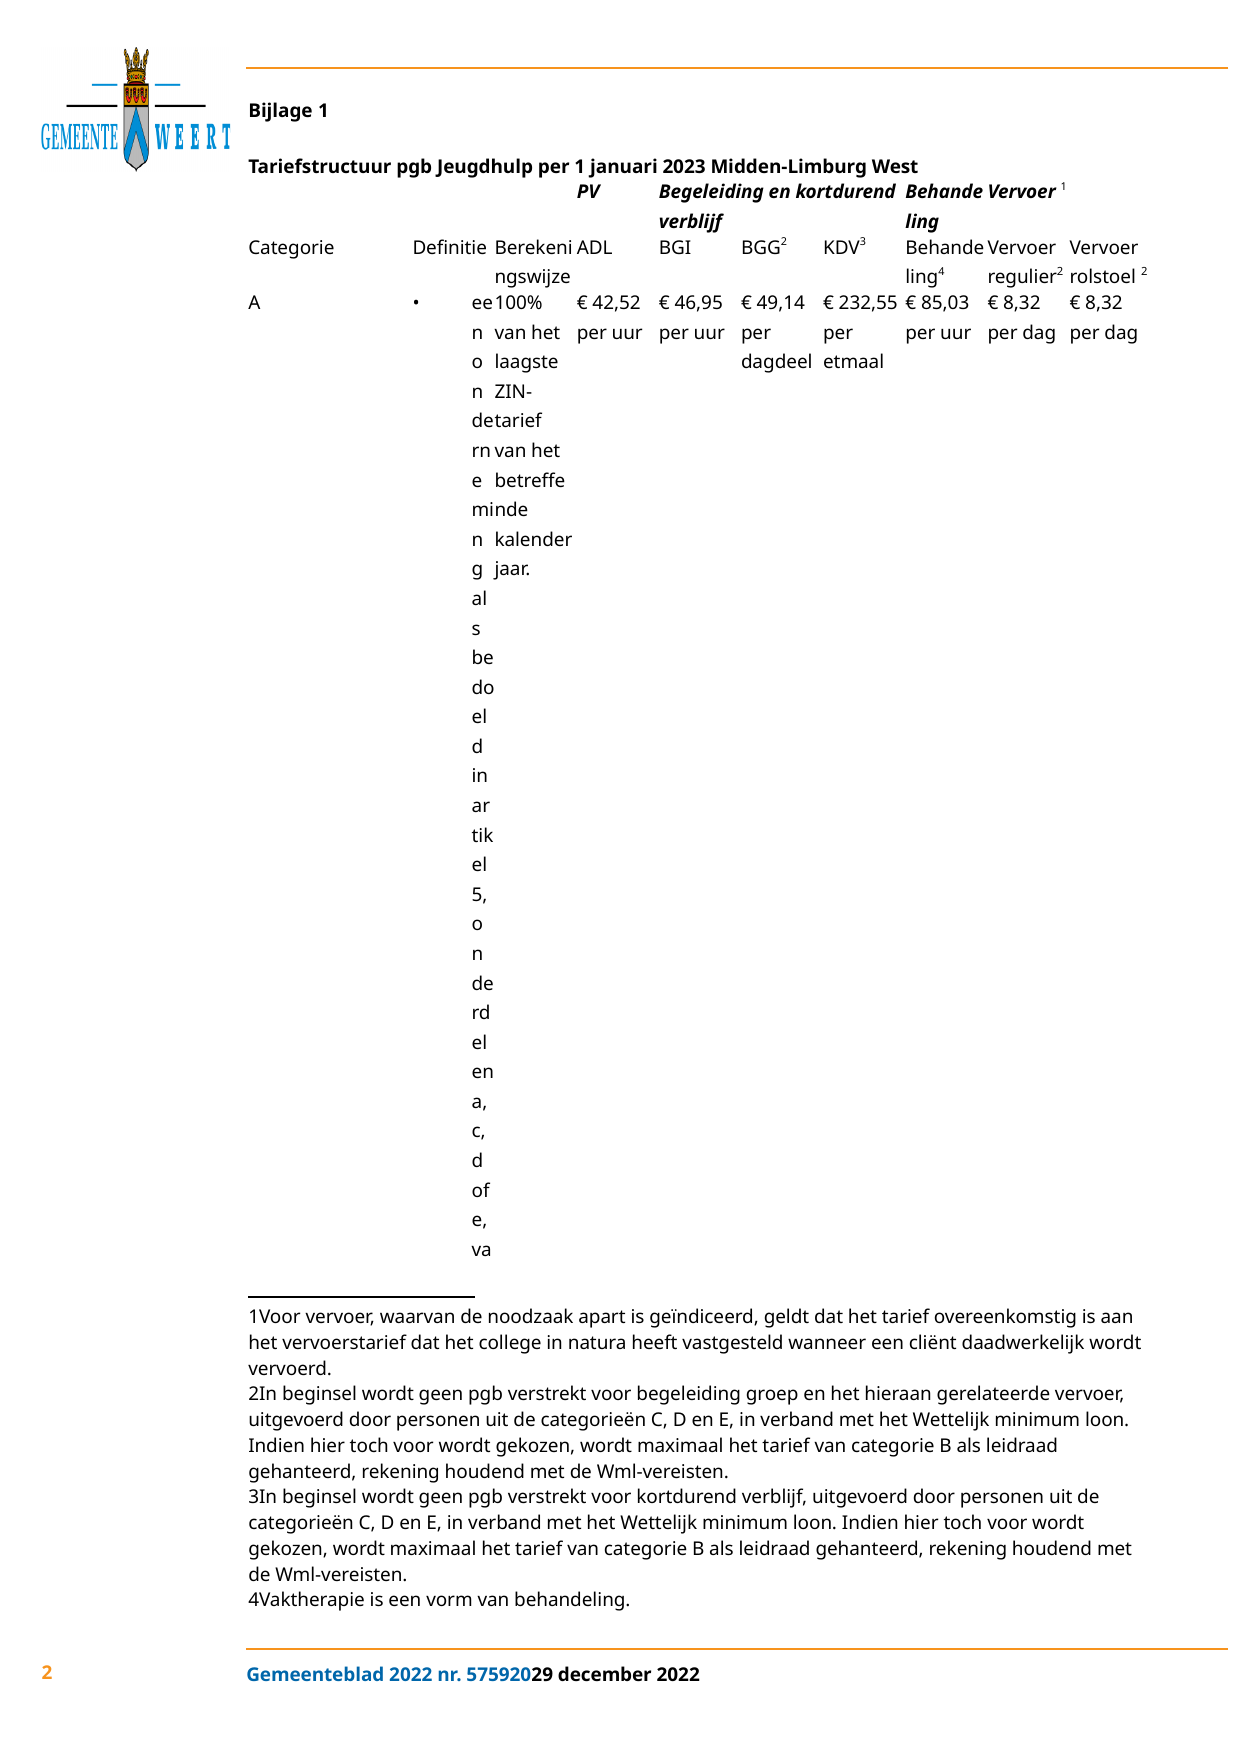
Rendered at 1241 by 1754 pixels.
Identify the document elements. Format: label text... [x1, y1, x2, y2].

table_cell € 42,52 per uur [577, 289, 659, 1262]
table_cell een onderneming als bedoeld in artikel 5, onderdelen a, c, d of e, va [412, 289, 494, 1262]
table_cell Categorie [248, 234, 412, 289]
table_cell Vervoer [987, 179, 1152, 234]
table_cell € 232,55 per etmaal [823, 289, 905, 1262]
table_cell Vervoer regulier2 [987, 234, 1069, 289]
picture [41, 47, 231, 172]
table_cell ADL [577, 234, 659, 289]
table_cell Vervoer rolstoel 2 [1069, 234, 1152, 289]
table_cell Begeleiding en kortdurend verblijf [659, 179, 905, 234]
table_cell PV [577, 179, 659, 234]
table_cell 100% van het laagste ZIN-tarief van het betreffende kalenderjaar. [494, 289, 577, 1262]
table_cell Behandeling [905, 234, 987, 289]
text Bijlage 1 [248, 95, 1152, 123]
table_cell € 8,32 per dag [987, 289, 1069, 1262]
table_cell KDV [823, 234, 905, 289]
table_cell A [248, 289, 330, 1262]
table_cell € 8,32 per dag [1069, 289, 1152, 1262]
table_cell € 49,14 per dagdeel [741, 289, 823, 1262]
table_cell Definitie [412, 234, 494, 289]
table_cell BGI [659, 234, 741, 289]
table_cell Berekeningswijze [494, 234, 577, 289]
table_header Tariefstructuur pgb Jeugdhulp per 1 januari 2023 Midden-Limburg West [248, 153, 1152, 179]
table_cell [330, 289, 412, 1262]
table_cell [248, 179, 494, 234]
table_cell € 46,95 per uur [659, 289, 741, 1262]
table_cell [494, 179, 577, 234]
table_cell Behandeling [905, 179, 987, 234]
table_cell BGG [741, 234, 823, 289]
table_cell € 85,03 per uur [905, 289, 987, 1262]
